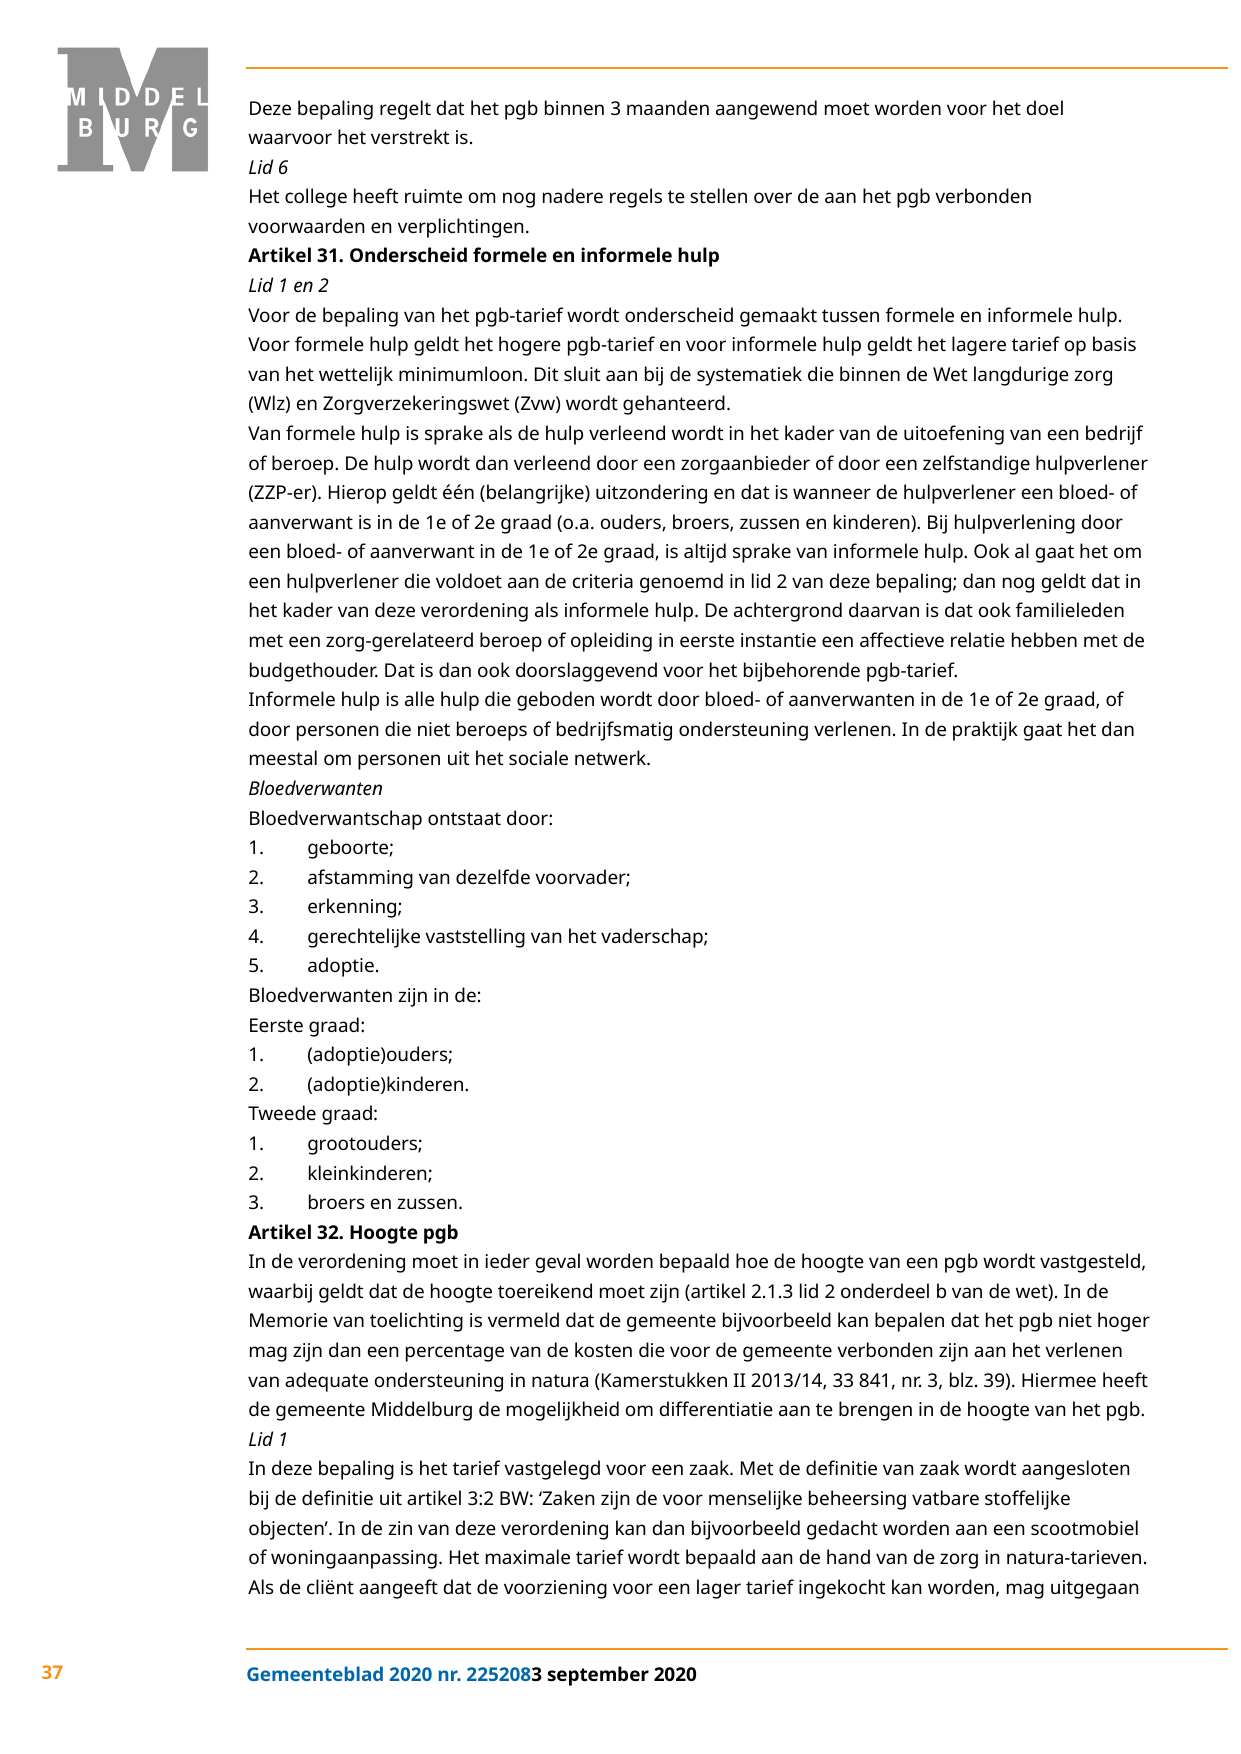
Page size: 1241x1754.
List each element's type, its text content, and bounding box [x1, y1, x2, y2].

text Lid 1 en 2 [248, 272, 1152, 298]
text Deze bepaling regelt dat het pgb binnen 3 maanden aangewend moet worden voor het doel waarvoor het verstrekt is. [248, 95, 1152, 150]
text In de verordening moet in ieder geval worden bepaald hoe de hoogte van een pgb wordt vastgesteld, waarbij geldt dat de hoogte toereikend moet zijn (artikel 2.1.3 lid 2 onderdeel b van de wet). In de Memorie van toelichting is vermeld dat de gemeente bijvoorbeeld kan bepalen dat het pgb niet hoger mag zijn dan een percentage van de kosten die voor de gemeente verbonden zijn aan het verlenen van adequate ondersteuning in natura (Kamerstukken II 2013/14, 33 841, nr. 3, blz. 39). Hiermee heeft de gemeente Middelburg de mogelijkheid om differentiatie aan te brengen in de hoogte van het pgb. [248, 1248, 1152, 1422]
text Lid 6 [248, 154, 1152, 180]
text Lid 1 [248, 1426, 1152, 1452]
picture [41, 47, 231, 172]
list afstamming van dezelfde voorvader; [248, 864, 1152, 890]
list erkenning; [248, 893, 1152, 919]
list kleinkinderen; [248, 1160, 1152, 1186]
text Artikel 31. Onderscheid formele en informele hulp [248, 243, 1152, 268]
list broers en zussen. [248, 1189, 1152, 1215]
text Informele hulp is alle hulp die geboden wordt door bloed- of aanverwanten in de 1e of 2e graad, of door personen die niet beroeps of bedrijfsmatig ondersteuning verlenen. In de praktijk gaat het dan meestal om personen uit het sociale netwerk. [248, 686, 1152, 771]
text Bloedverwanten [248, 775, 1152, 801]
list geboorte; [248, 834, 1152, 860]
list grootouders; [248, 1130, 1152, 1156]
text Bloedverwantschap ontstaat door: [248, 805, 1152, 831]
list adoptie. [248, 953, 1152, 978]
list (adoptie)kinderen. [248, 1071, 1152, 1097]
list (adoptie)ouders; [248, 1041, 1152, 1067]
text Voor de bepaling van het pgb-tarief wordt onderscheid gemaakt tussen formele en informele hulp. Voor formele hulp geldt het hogere pgb-tarief en voor informele hulp geldt het lagere tarief op basis van het wettelijk minimumloon. Dit sluit aan bij de systematiek die binnen de Wet langdurige zorg (Wlz) en Zorgverzekeringswet (Zvw) wordt gehanteerd. [248, 302, 1152, 416]
text Het college heeft ruimte om nog nadere regels te stellen over de aan het pgb verbonden voorwaarden en verplichtingen. [248, 183, 1152, 239]
text Tweede graad: [248, 1101, 1152, 1126]
text Bloedverwanten zijn in de: [248, 982, 1152, 1008]
list gerechtelijke vaststelling van het vaderschap; [248, 923, 1152, 949]
text Eerste graad: [248, 1012, 1152, 1038]
text Van formele hulp is sprake als de hulp verleend wordt in het kader van de uitoefening van een bedrijf of beroep. De hulp wordt dan verleend door een zorgaanbieder of door een zelfstandige hulpverlener (ZZP-er). Hierop geldt één (belangrijke) uitzondering en dat is wanneer de hulpverlener een bloed- of aanverwant is in de 1e of 2e graad (o.a. ouders, broers, zussen en kinderen). Bij hulpverlening door een bloed- of aanverwant in de 1e of 2e graad, is altijd sprake van informele hulp. Ook al gaat het om een hulpverlener die voldoet aan de criteria genoemd in lid 2 van deze bepaling; dan nog geldt dat in het kader van deze verordening als informele hulp. De achtergrond daarvan is dat ook familieleden met een zorg-gerelateerd beroep of opleiding in eerste instantie een affectieve relatie hebben met de budgethouder. Dat is dan ook doorslaggevend voor het bijbehorende pgb-tarief. [248, 420, 1152, 683]
text In deze bepaling is het tarief vastgelegd voor een zaak. Met de definitie van zaak wordt aangesloten bij de definitie uit artikel 3:2 BW: ‘Zaken zijn de voor menselijke beheersing vatbare stoffelijke objecten’. In de zin van deze verordening kan dan bijvoorbeeld gedacht worden aan een scootmobiel of woningaanpassing. Het maximale tarief wordt bepaald aan de hand van de zorg in natura-tarieven. Als de cliënt aangeeft dat de voorziening voor een lager tarief ingekocht kan worden, mag uitgegaan [248, 1456, 1152, 1600]
text Artikel 32. Hoogte pgb [248, 1219, 1152, 1245]
